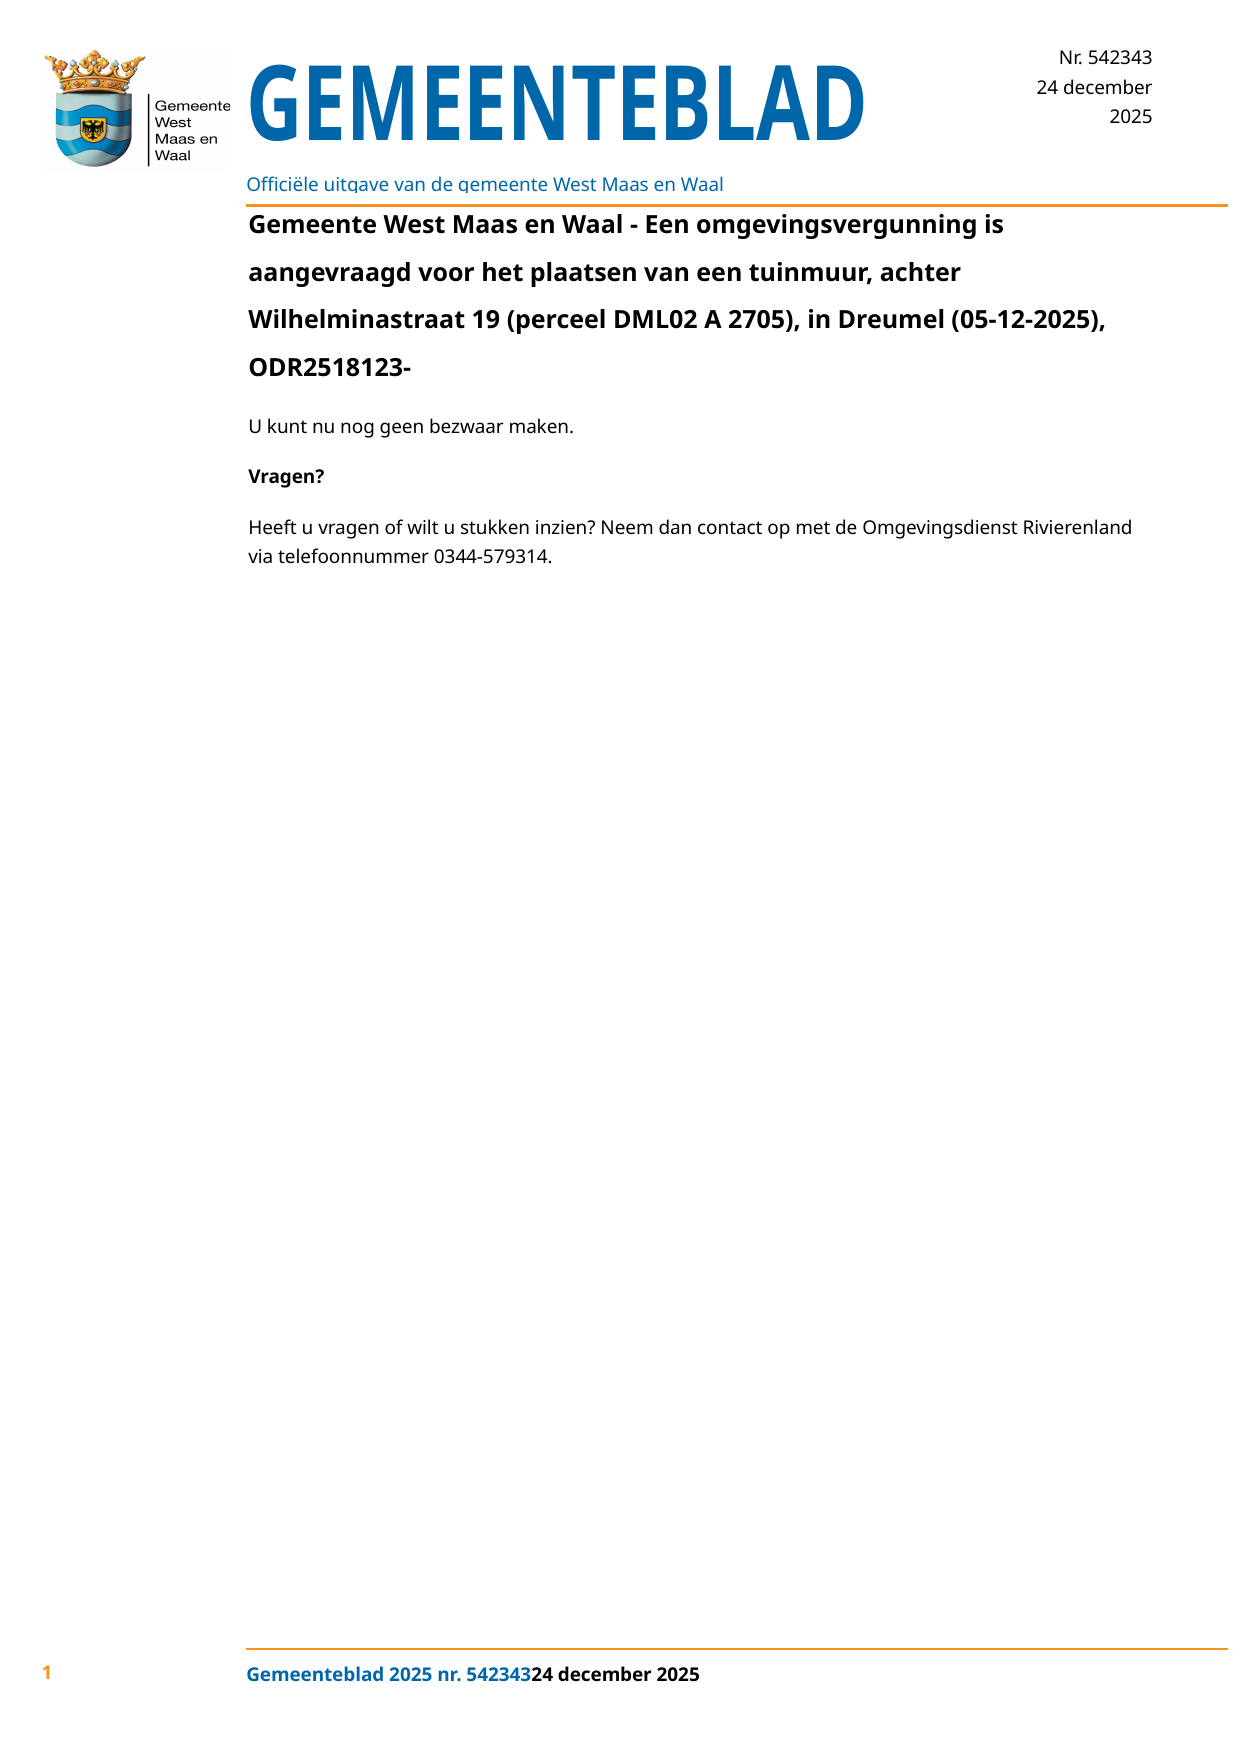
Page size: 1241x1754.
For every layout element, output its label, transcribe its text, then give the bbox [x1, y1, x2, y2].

text U kunt nu nog geen bezwaar maken. [248, 413, 1152, 439]
text Vragen? [248, 463, 1152, 489]
text Heeft u vragen of wilt u stukken inzien? Neem dan contact op met de Omgevingsdienst Rivierenland via telefoonnummer 0344-579314. [248, 514, 1152, 569]
text Gemeente West Maas en Waal - Een omgevingsvergunning is aangevraagd voor het plaatsen van een tuinmuur, achter Wilhelminastraat 19 (perceel DML02 A 2705), in Dreumel (05-12-2025), ODR2518123- [248, 207, 1152, 384]
picture [41, 47, 231, 172]
